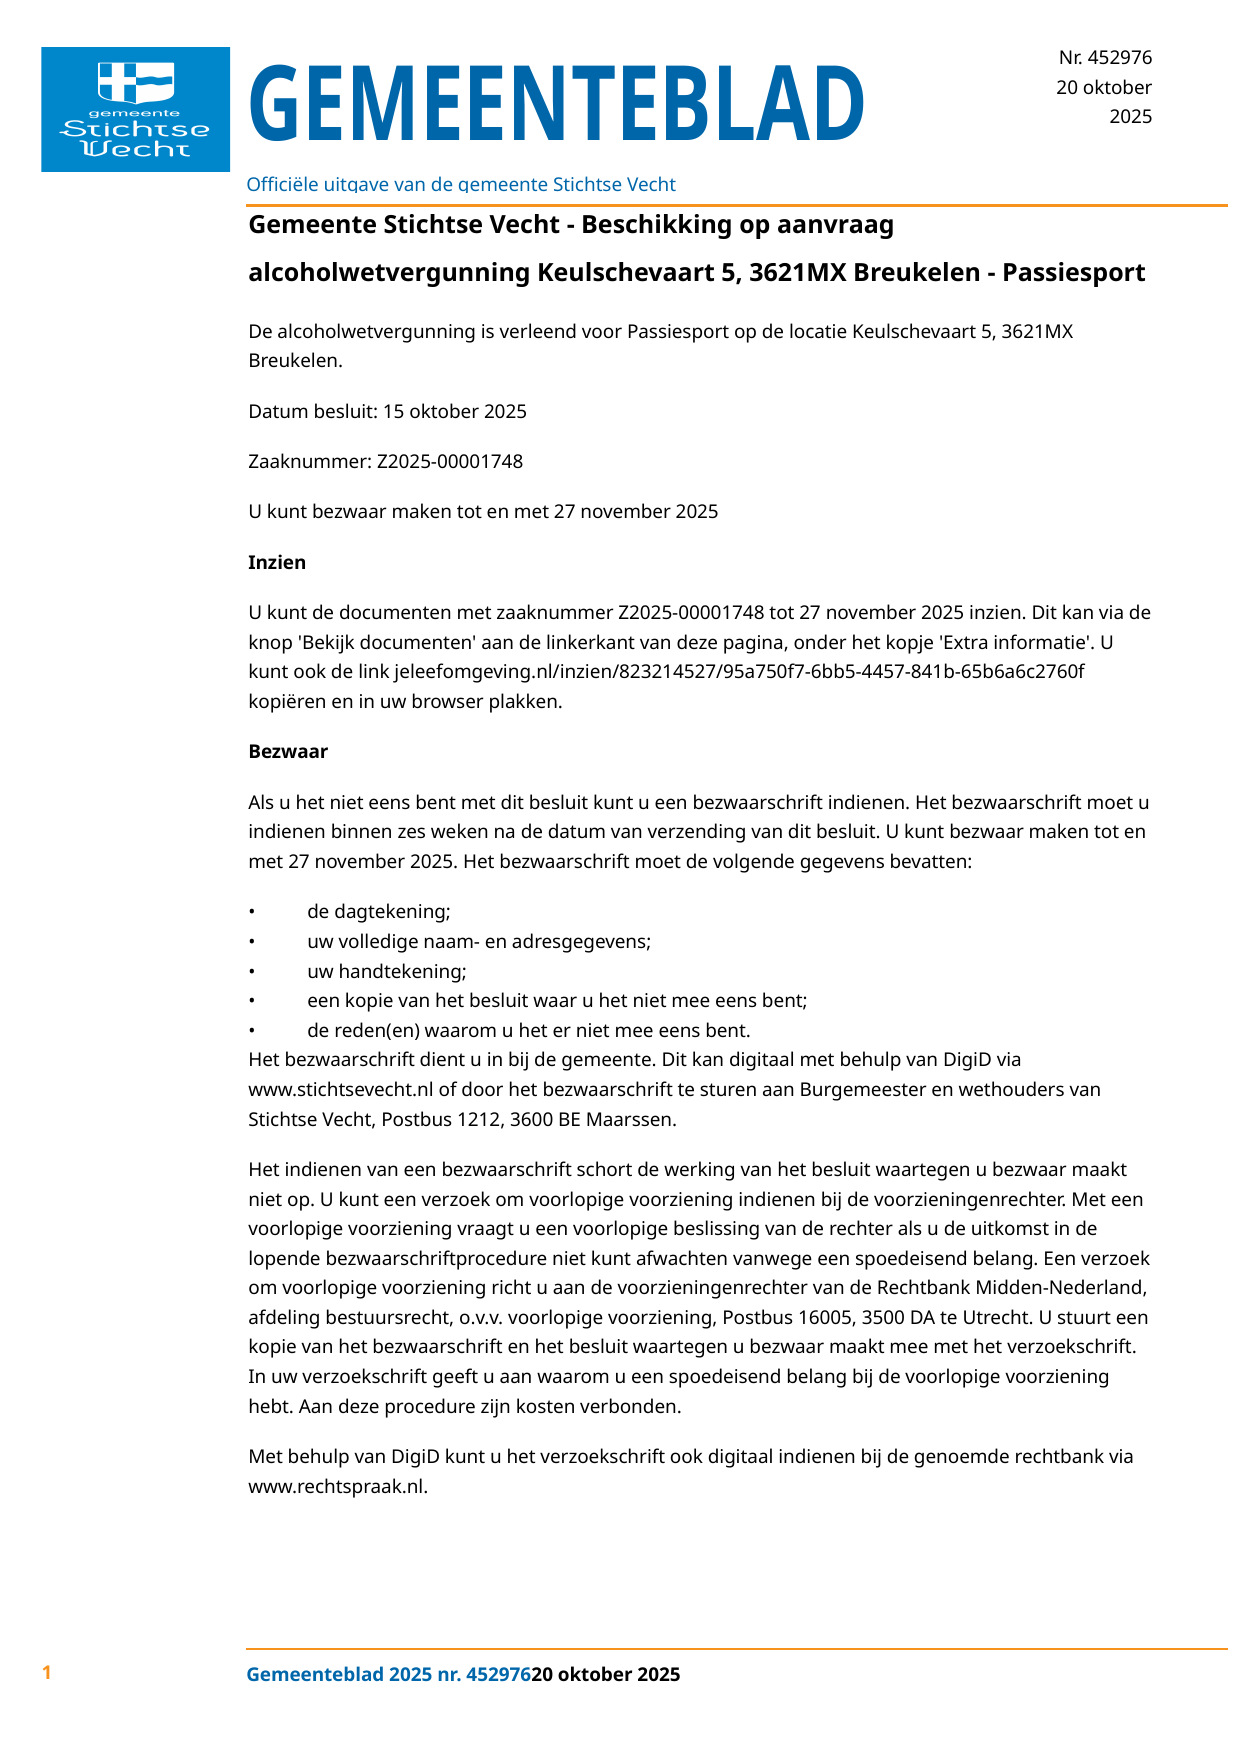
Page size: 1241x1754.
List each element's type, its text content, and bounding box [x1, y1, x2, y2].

list uw handtekening; [248, 958, 1152, 984]
text Bezwaar [248, 739, 1152, 764]
text Het bezwaarschrift dient u in bij de gemeente. Dit kan digitaal met behulp van DigiD via www.stichtsevecht.nl of door het bezwaarschrift te sturen aan Burgemeester en wethouders van Stichtse Vecht, Postbus 1212, 3600 BE Maarssen. [248, 1047, 1152, 1132]
list een kopie van het besluit waar u het niet mee eens bent; [248, 987, 1152, 1013]
list uw volledige naam- en adresgegevens; [248, 928, 1152, 954]
text Als u het niet eens bent met dit besluit kunt u een bezwaarschrift indienen. Het bezwaarschrift moet u indienen binnen zes weken na de datum van verzending van dit besluit. U kunt bezwaar maken tot en met 27 november 2025. Het bezwaarschrift moet de volgende gegevens bevatten: [248, 789, 1152, 874]
text Het indienen van een bezwaarschrift schort de werking van het besluit waartegen u bezwaar maakt niet op. U kunt een verzoek om voorlopige voorziening indienen bij de voorzieningenrechter. Met een voorlopige voorziening vraagt u een voorlopige beslissing van de rechter als u de uitkomst in de lopende bezwaarschriftprocedure niet kunt afwachten vanwege een spoedeisend belang. Een verzoek om voorlopige voorziening richt u aan de voorzieningenrechter van de Rechtbank Midden-Nederland, afdeling bestuursrecht, o.v.v. voorlopige voorziening, Postbus 16005, 3500 DA te Utrecht. U stuurt een kopie van het bezwaarschrift en het besluit waartegen u bezwaar maakt mee met het verzoekschrift. In uw verzoekschrift geeft u aan waarom u een spoedeisend belang bij de voorlopige voorziening hebt. Aan deze procedure zijn kosten verbonden. [248, 1156, 1152, 1419]
picture [137, 63, 174, 103]
text Datum besluit: 15 oktober 2025 [248, 398, 1152, 424]
text Inzien [248, 549, 1152, 575]
picture [99, 63, 135, 101]
text Zaaknummer: Z2025-00001748 [248, 448, 1152, 474]
text U kunt bezwaar maken tot en met 27 november 2025 [248, 499, 1152, 524]
text Gemeente Stichtse Vecht - Beschikking op aanvraag alcoholwetvergunning Keulschevaart 5, 3621MX Breukelen - Passiesport [248, 207, 1152, 288]
text De alcoholwetvergunning is verleend voor Passiesport op de locatie Keulschevaart 5, 3621MX Breukelen. [248, 318, 1152, 373]
list de reden(en) waarom u het er niet mee eens bent. [248, 1017, 1152, 1043]
text U kunt de documenten met zaaknummer Z2025-00001748 tot 27 november 2025 inzien. Dit kan via de knop 'Bekijk documenten' aan de linkerkant van deze pagina, onder het kopje 'Extra informatie'. U kunt ook de link jeleefomgeving.nl/inzien/823214527/95a750f7-6bb5-4457-841b-65b6a6c2760f kopiëren en in uw browser plakken. [248, 599, 1152, 714]
text Met behulp van DigiD kunt u het verzoekschrift ook digitaal indienen bij de genoemde rechtbank via www.rechtspraak.nl. [248, 1443, 1152, 1499]
list de dagtekening; [248, 899, 1152, 924]
